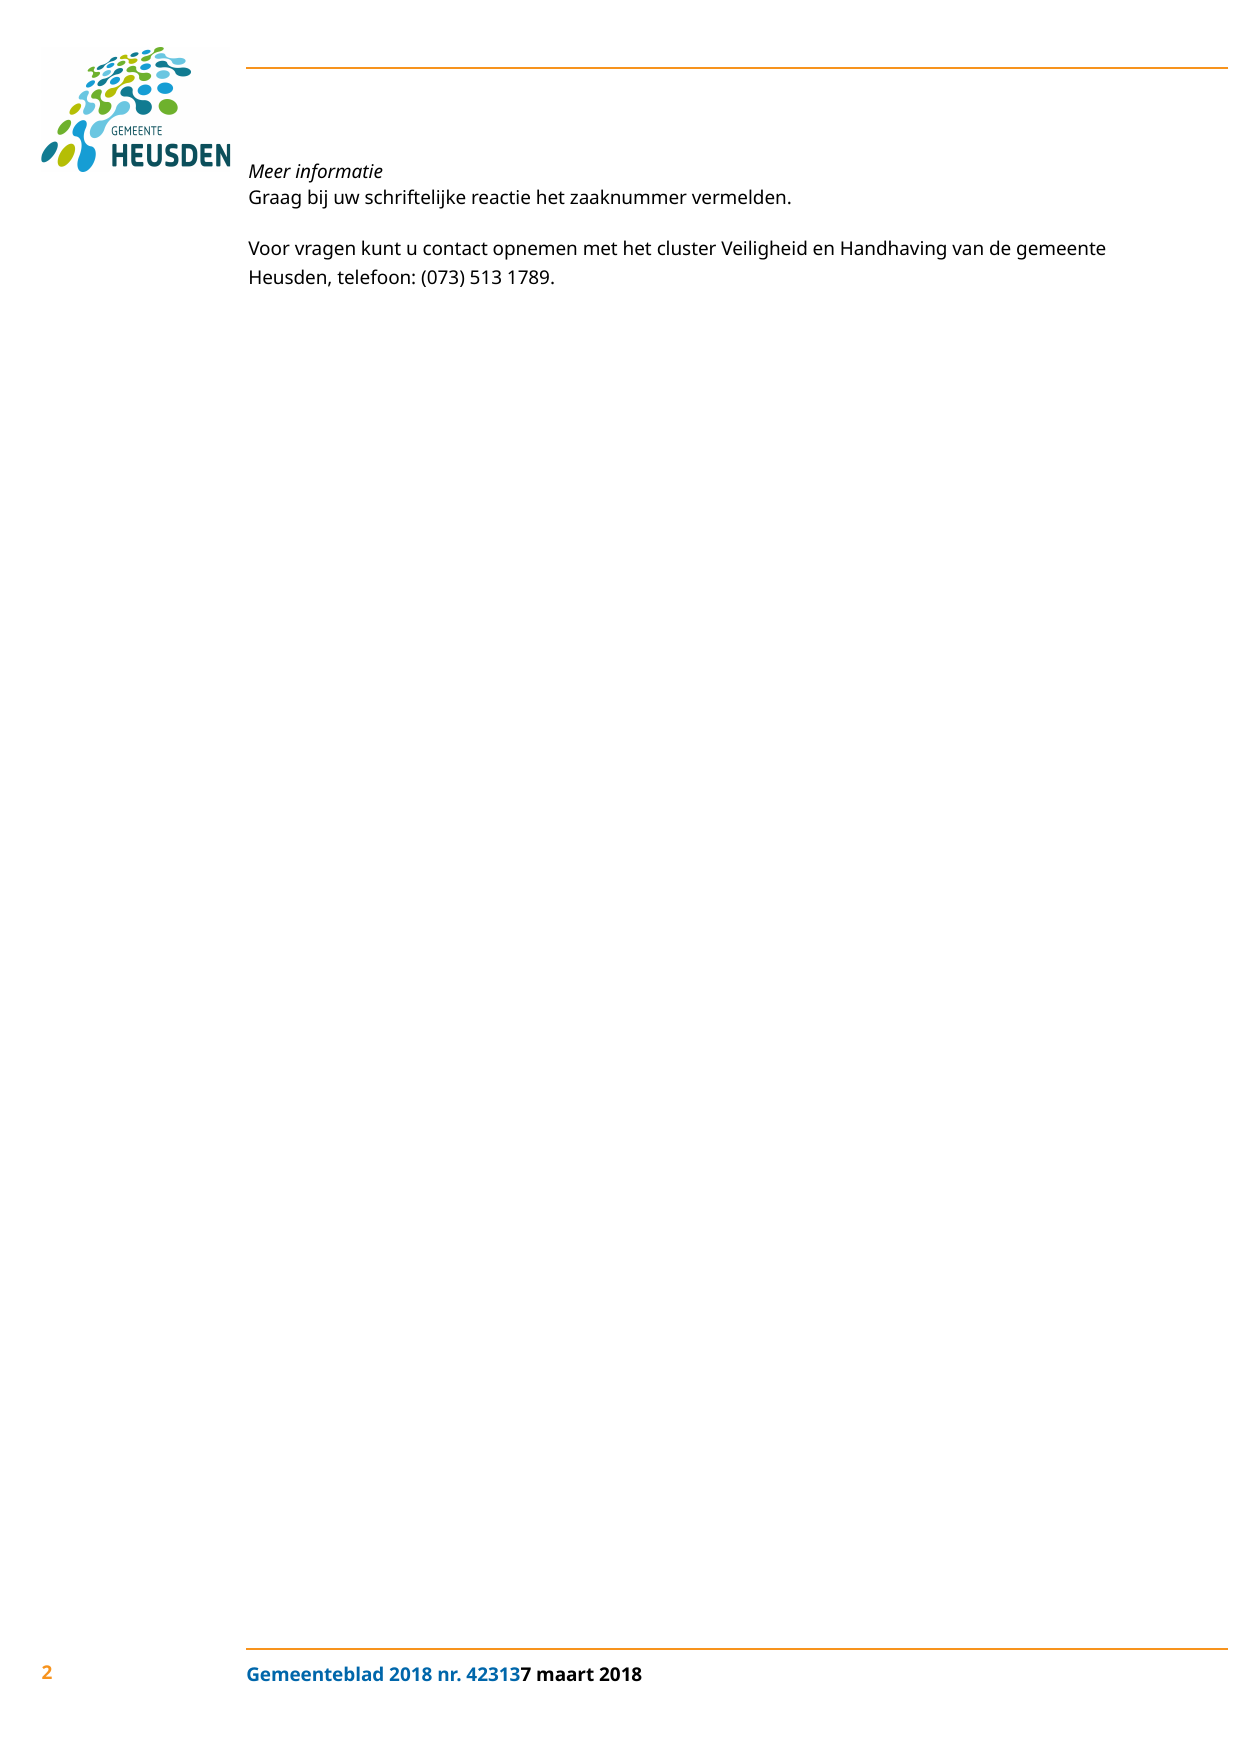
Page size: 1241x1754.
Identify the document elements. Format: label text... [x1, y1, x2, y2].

text Graag bij uw schriftelijke reactie het zaaknummer vermelden. [248, 184, 1152, 210]
picture [41, 47, 231, 172]
text Voor vragen kunt u contact opnemen met het cluster Veiligheid en Handhaving van de gemeente Heusden, telefoon: (073) 513 1789. [248, 235, 1152, 290]
text Meer informatie [248, 159, 1152, 184]
